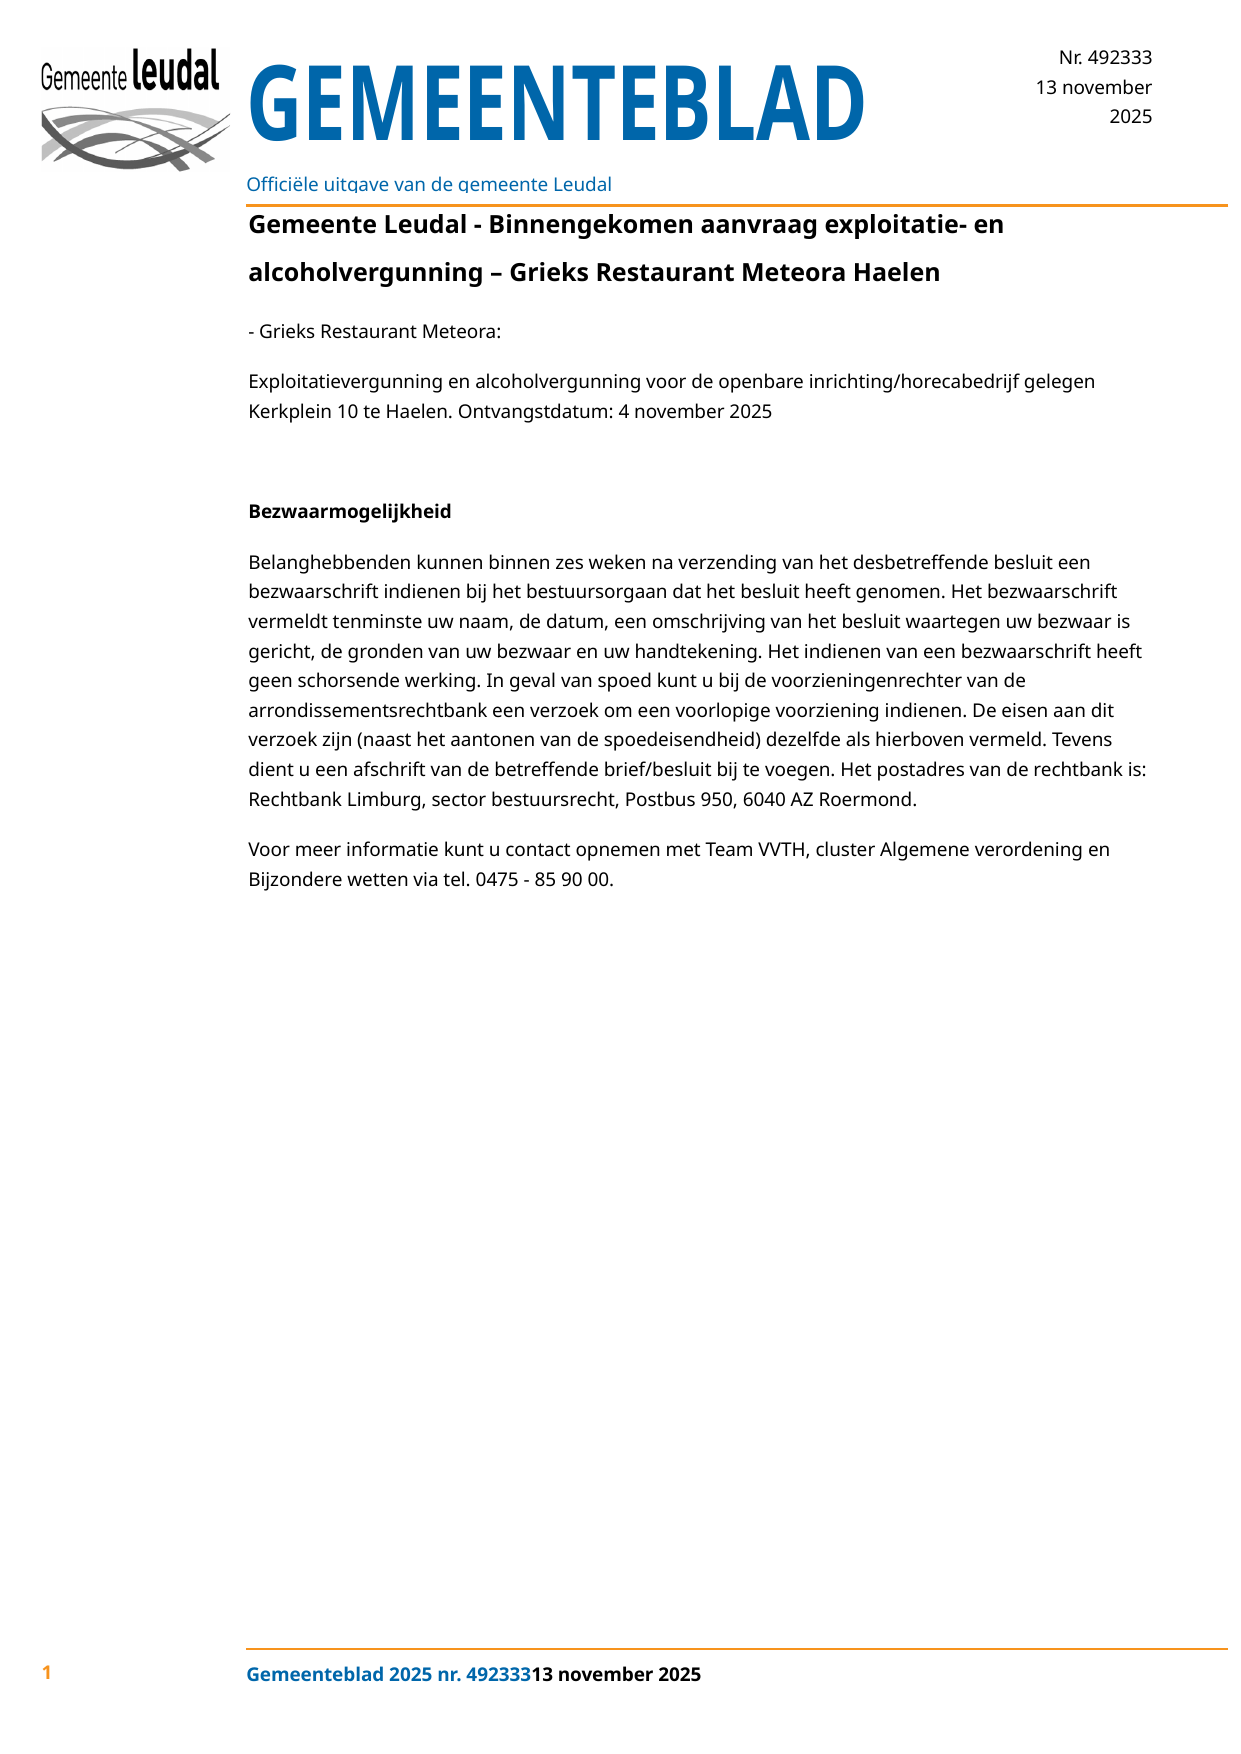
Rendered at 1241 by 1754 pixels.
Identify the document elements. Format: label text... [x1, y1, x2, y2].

picture [41, 47, 231, 172]
text Gemeente Leudal - Binnengekomen aanvraag exploitatie- en alcoholvergunning – Grieks Restaurant Meteora Haelen [248, 207, 1152, 288]
text Voor meer informatie kunt u contact opnemen met Team VVTH, cluster Algemene verordening en Bijzondere wetten via tel. 0475 - 85 90 00. [248, 836, 1152, 892]
text Exploitatievergunning en alcoholvergunning voor de openbare inrichting/horecabedrijf gelegen Kerkplein 10 te Haelen. Ontvangstdatum: 4 november 2025 [248, 368, 1152, 424]
text Belanghebbenden kunnen binnen zes weken na verzending van het desbetreffende besluit een bezwaarschrift indienen bij het bestuursorgaan dat het besluit heeft genomen. Het bezwaarschrift vermeldt tenminste uw naam, de datum, een omschrijving van het besluit waartegen uw bezwaar is gericht, de gronden van uw bezwaar en uw handtekening. Het indienen van een bezwaarschrift heeft geen schorsende werking. In geval van spoed kunt u bij de voorzieningenrechter van de arrondissementsrechtbank een verzoek om een voorlopige voorziening indienen. De eisen aan dit verzoek zijn (naast het aantonen van de spoedeisendheid) dezelfde als hierboven vermeld. Tevens dient u een afschrift van de betreffende brief/besluit bij te voegen. Het postadres van de rechtbank is: Rechtbank Limburg, sector bestuursrecht, Postbus 950, 6040 AZ Roermond. [248, 549, 1152, 812]
text Bezwaarmogelijkheid [248, 499, 1152, 524]
text - Grieks Restaurant Meteora: [248, 318, 1152, 344]
